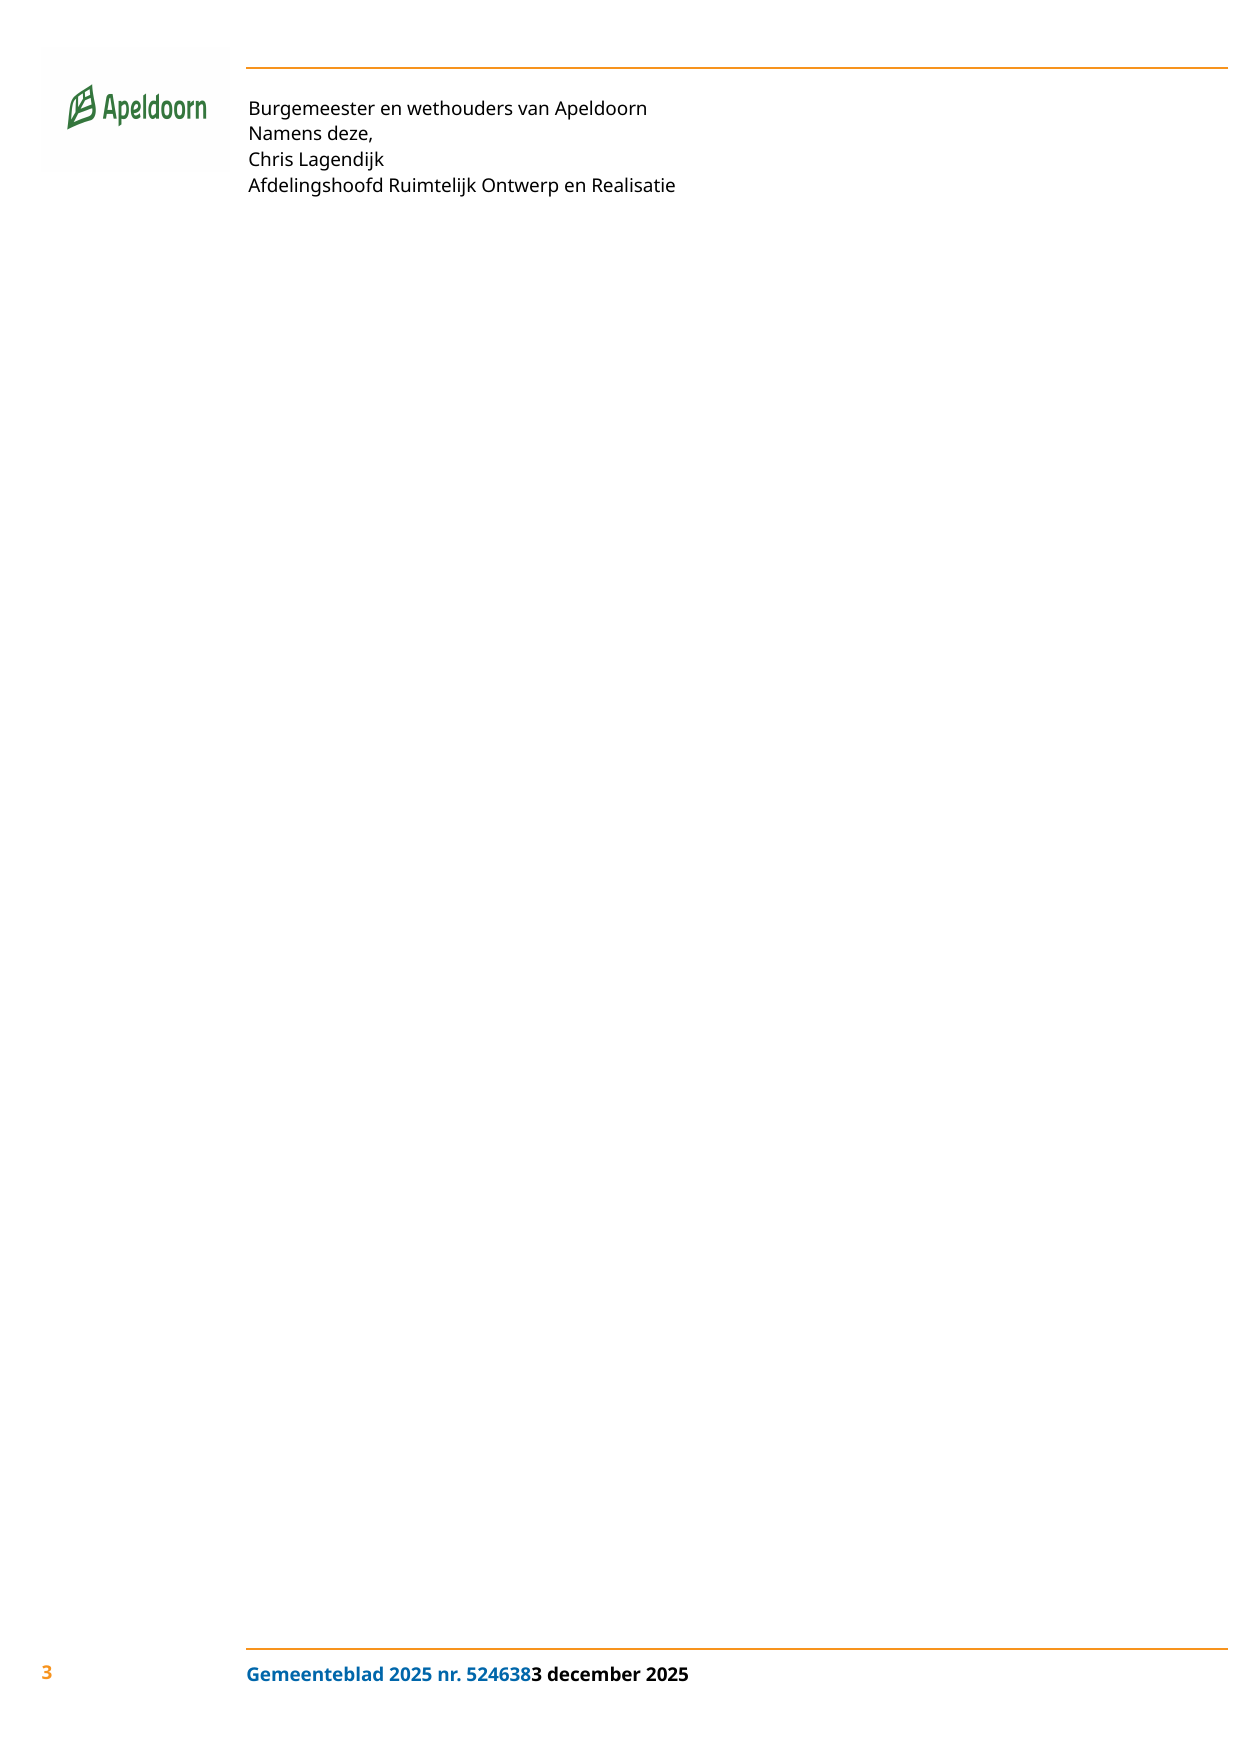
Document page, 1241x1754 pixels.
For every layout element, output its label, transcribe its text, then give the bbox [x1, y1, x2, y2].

text Burgemeester en wethouders van Apeldoorn [248, 95, 1152, 121]
text Namens deze, [248, 121, 1152, 146]
picture [41, 47, 231, 172]
text Afdelingshoofd Ruimtelijk Ontwerp en Realisatie [248, 172, 1152, 198]
text Chris Lagendijk [248, 146, 1152, 172]
